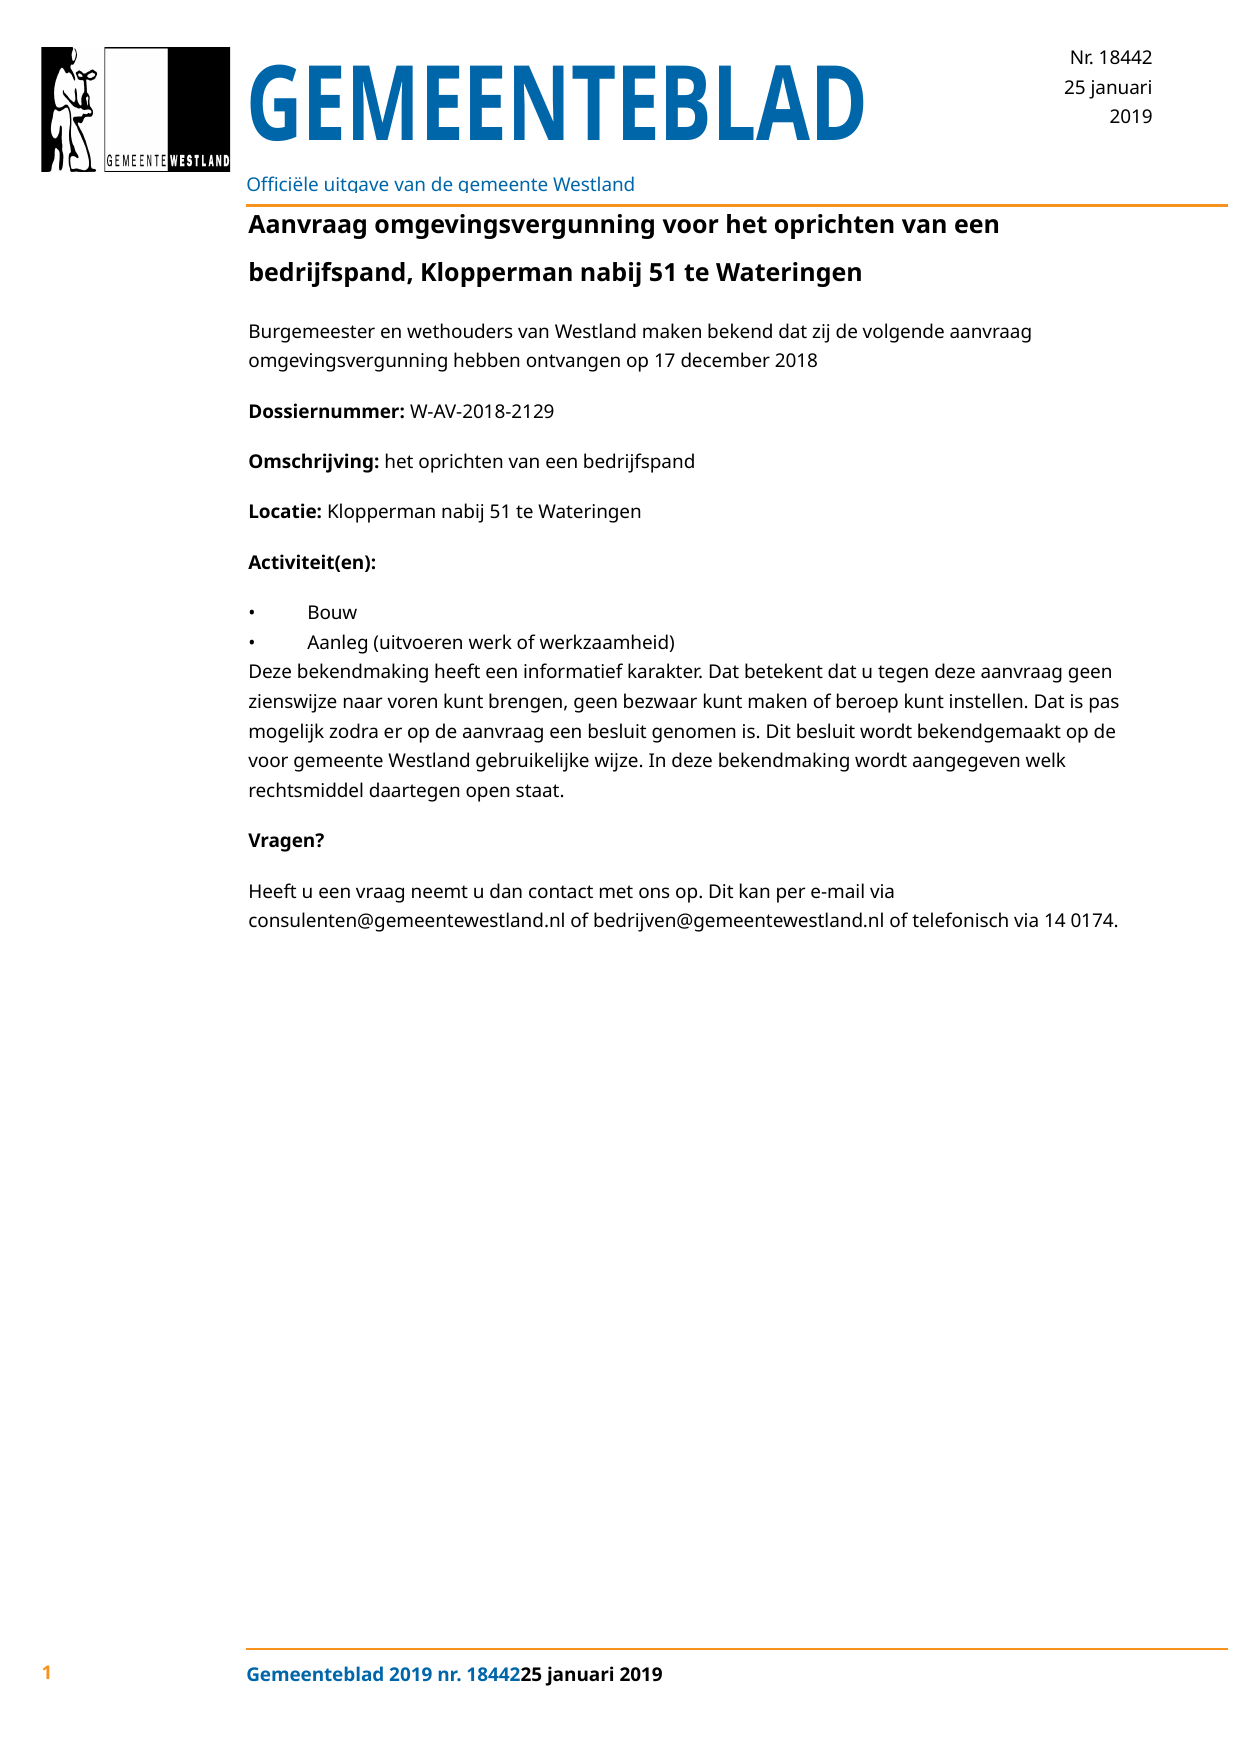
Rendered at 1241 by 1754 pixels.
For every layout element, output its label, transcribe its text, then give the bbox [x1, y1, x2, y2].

text Locatie: Klopperman nabij 51 te Wateringen [248, 499, 1152, 524]
text Heeft u een vraag neemt u dan contact met ons op. Dit kan per e-mail via consulenten@gemeentewestland.nl of bedrijven@gemeentewestland.nl of telefonisch via 14 0174. [248, 878, 1152, 933]
text Dossiernummer: W-AV-2018-2129 [248, 398, 1152, 424]
text Vragen? [248, 827, 1152, 853]
text Activiteit(en): [248, 549, 1152, 575]
list Bouw [248, 599, 1152, 625]
picture [41, 47, 231, 172]
text Omschrijving: het oprichten van een bedrijfspand [248, 448, 1152, 474]
text Aanvraag omgevingsvergunning voor het oprichten van een bedrijfspand, Klopperman nabij 51 te Wateringen [248, 207, 1152, 288]
text Deze bekendmaking heeft een informatief karakter. Dat betekent dat u tegen deze aanvraag geen zienswijze naar voren kunt brengen, geen bezwaar kunt maken of beroep kunt instellen. Dat is pas mogelijk zodra er op de aanvraag een besluit genomen is. Dit besluit wordt bekendgemaakt op de voor gemeente Westland gebruikelijke wijze. In deze bekendmaking wordt aangegeven welk rechtsmiddel daartegen open staat. [248, 659, 1152, 803]
list Aanleg (uitvoeren werk of werkzaamheid) [248, 629, 1152, 655]
text Burgemeester en wethouders van Westland maken bekend dat zij de volgende aanvraag omgevingsvergunning hebben ontvangen op 17 december 2018 [248, 318, 1152, 373]
